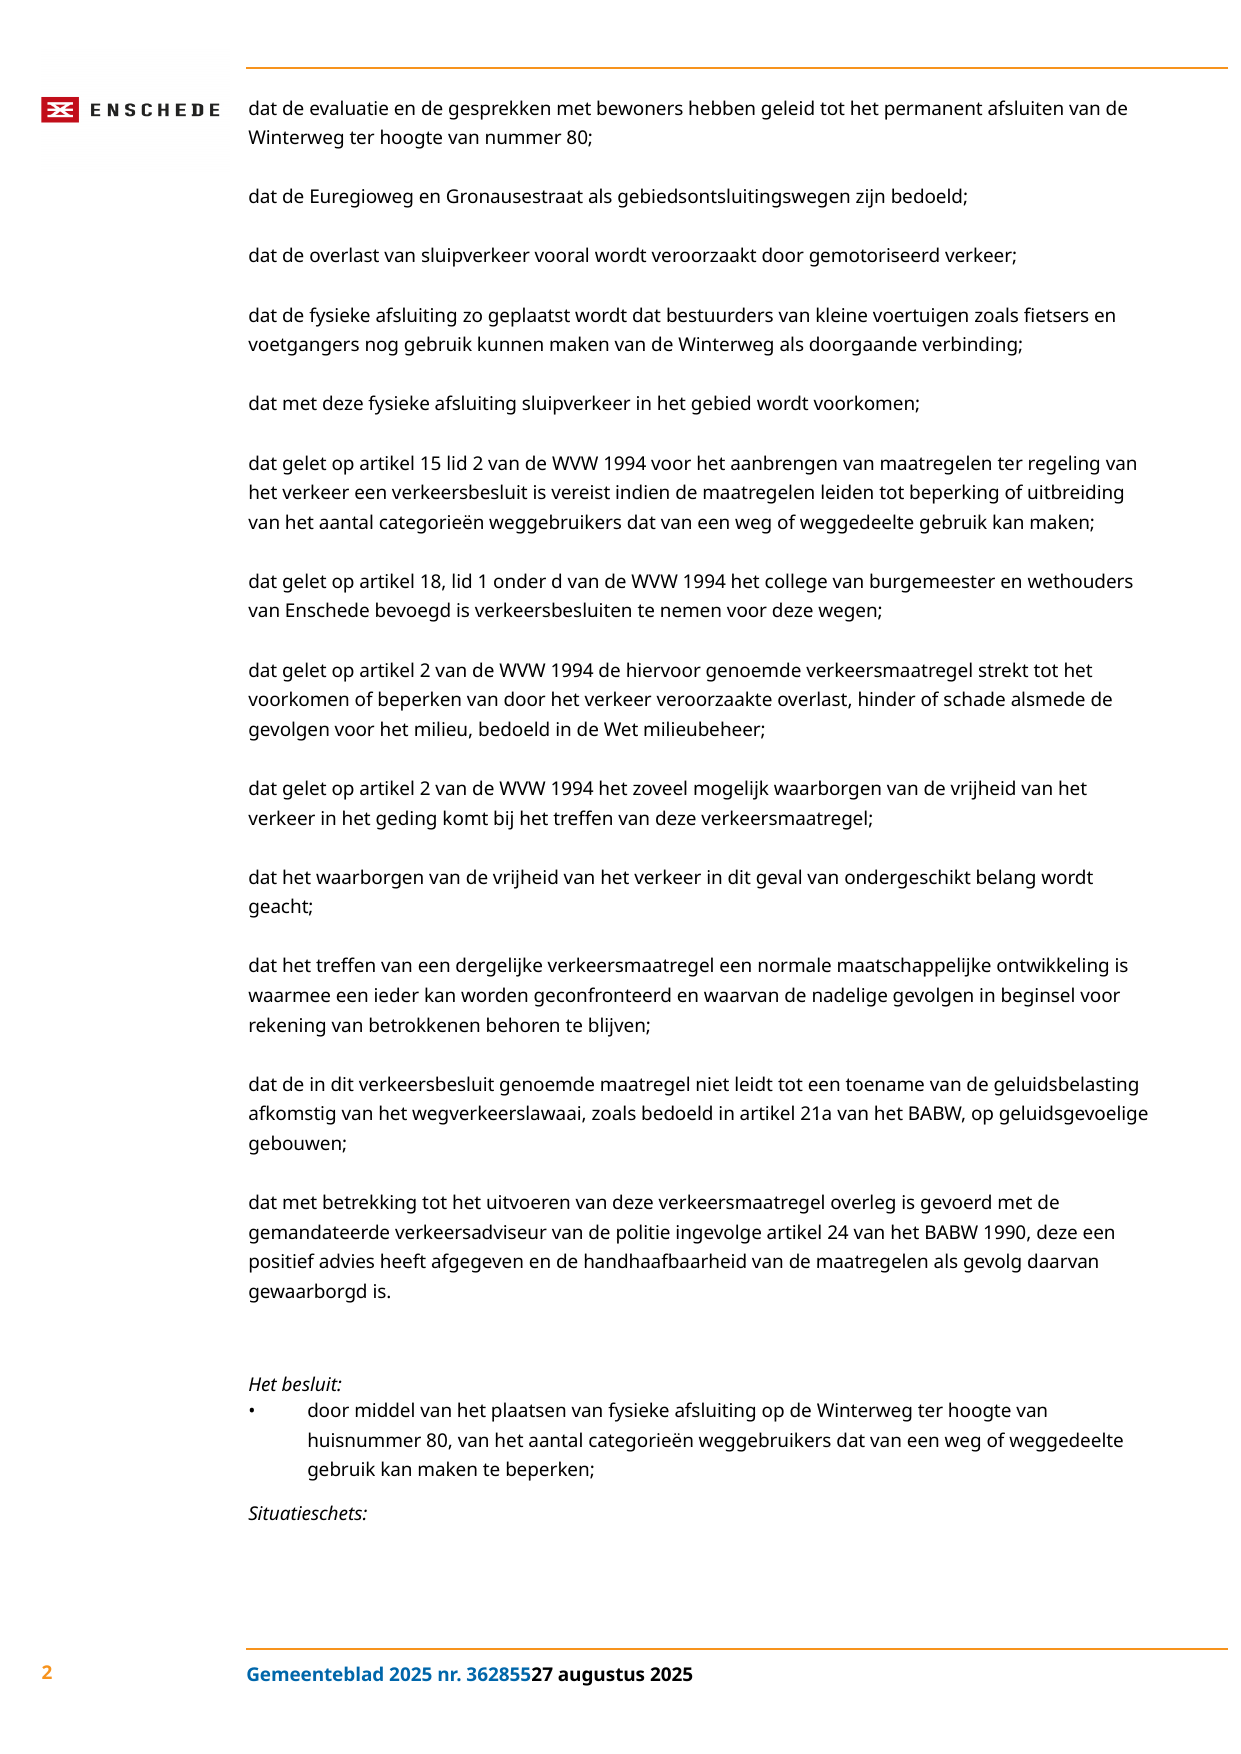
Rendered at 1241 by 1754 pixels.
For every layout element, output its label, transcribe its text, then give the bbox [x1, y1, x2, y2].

text dat gelet op artikel 15 lid 2 van de WVW 1994 voor het aanbrengen van maatregelen ter regeling van het verkeer een verkeersbesluit is vereist indien de maatregelen leiden tot beperking of uitbreiding van het aantal categorieën weggebruikers dat van een weg of weggedeelte gebruik kan maken; [248, 450, 1152, 535]
text dat gelet op artikel 2 van de WVW 1994 de hiervoor genoemde verkeersmaatregel strekt tot het voorkomen of beperken van door het verkeer veroorzaakte overlast, hinder of schade alsmede de gevolgen voor het milieu, bedoeld in de Wet milieubeheer; [248, 657, 1152, 742]
text dat de evaluatie en de gesprekken met bewoners hebben geleid tot het permanent afsluiten van de Winterweg ter hoogte van nummer 80; [248, 95, 1152, 150]
picture [41, 47, 231, 172]
text dat met betrekking tot het uitvoeren van deze verkeersmaatregel overleg is gevoerd met de gemandateerde verkeersadviseur van de politie ingevolge artikel 24 van het BABW 1990, deze een positief advies heeft afgegeven en de handhaafbaarheid van de maatregelen als gevolg daarvan gewaarborgd is. [248, 1189, 1152, 1304]
text dat het treffen van een dergelijke verkeersmaatregel een normale maatschappelijke ontwikkeling is waarmee een ieder kan worden geconfronteerd en waarvan de nadelige gevolgen in beginsel voor rekening van betrokkenen behoren te blijven; [248, 953, 1152, 1038]
list door middel van het plaatsen van fysieke afsluiting op de Winterweg ter hoogte van huisnummer 80, van het aantal categorieën weggebruikers dat van een weg of weggedeelte gebruik kan maken te beperken; [248, 1397, 1152, 1482]
text dat het waarborgen van de vrijheid van het verkeer in dit geval van ondergeschikt belang wordt geacht; [248, 864, 1152, 919]
text dat gelet op artikel 2 van de WVW 1994 het zoveel mogelijk waarborgen van de vrijheid van het verkeer in het geding komt bij het treffen van deze verkeersmaatregel; [248, 775, 1152, 831]
text dat de fysieke afsluiting zo geplaatst wordt dat bestuurders van kleine voertuigen zoals fietsers en voetgangers nog gebruik kunnen maken van de Winterweg als doorgaande verbinding; [248, 302, 1152, 357]
text dat met deze fysieke afsluiting sluipverkeer in het gebied wordt voorkomen; [248, 391, 1152, 416]
text dat de overlast van sluipverkeer vooral wordt veroorzaakt door gemotoriseerd verkeer; [248, 243, 1152, 268]
text dat de Euregioweg en Gronausestraat als gebiedsontsluitingswegen zijn bedoeld; [248, 183, 1152, 209]
text dat de in dit verkeersbesluit genoemde maatregel niet leidt tot een toename van de geluidsbelasting afkomstig van het wegverkeerslawaai, zoals bedoeld in artikel 21a van het BABW, op geluidsgevoelige gebouwen; [248, 1071, 1152, 1156]
text Situatieschets: [248, 1500, 1152, 1525]
text dat gelet op artikel 18, lid 1 onder d van de WVW 1994 het college van burgemeester en wethouders van Enschede bevoegd is verkeersbesluiten te nemen voor deze wegen; [248, 568, 1152, 623]
text Het besluit: [248, 1372, 1152, 1397]
